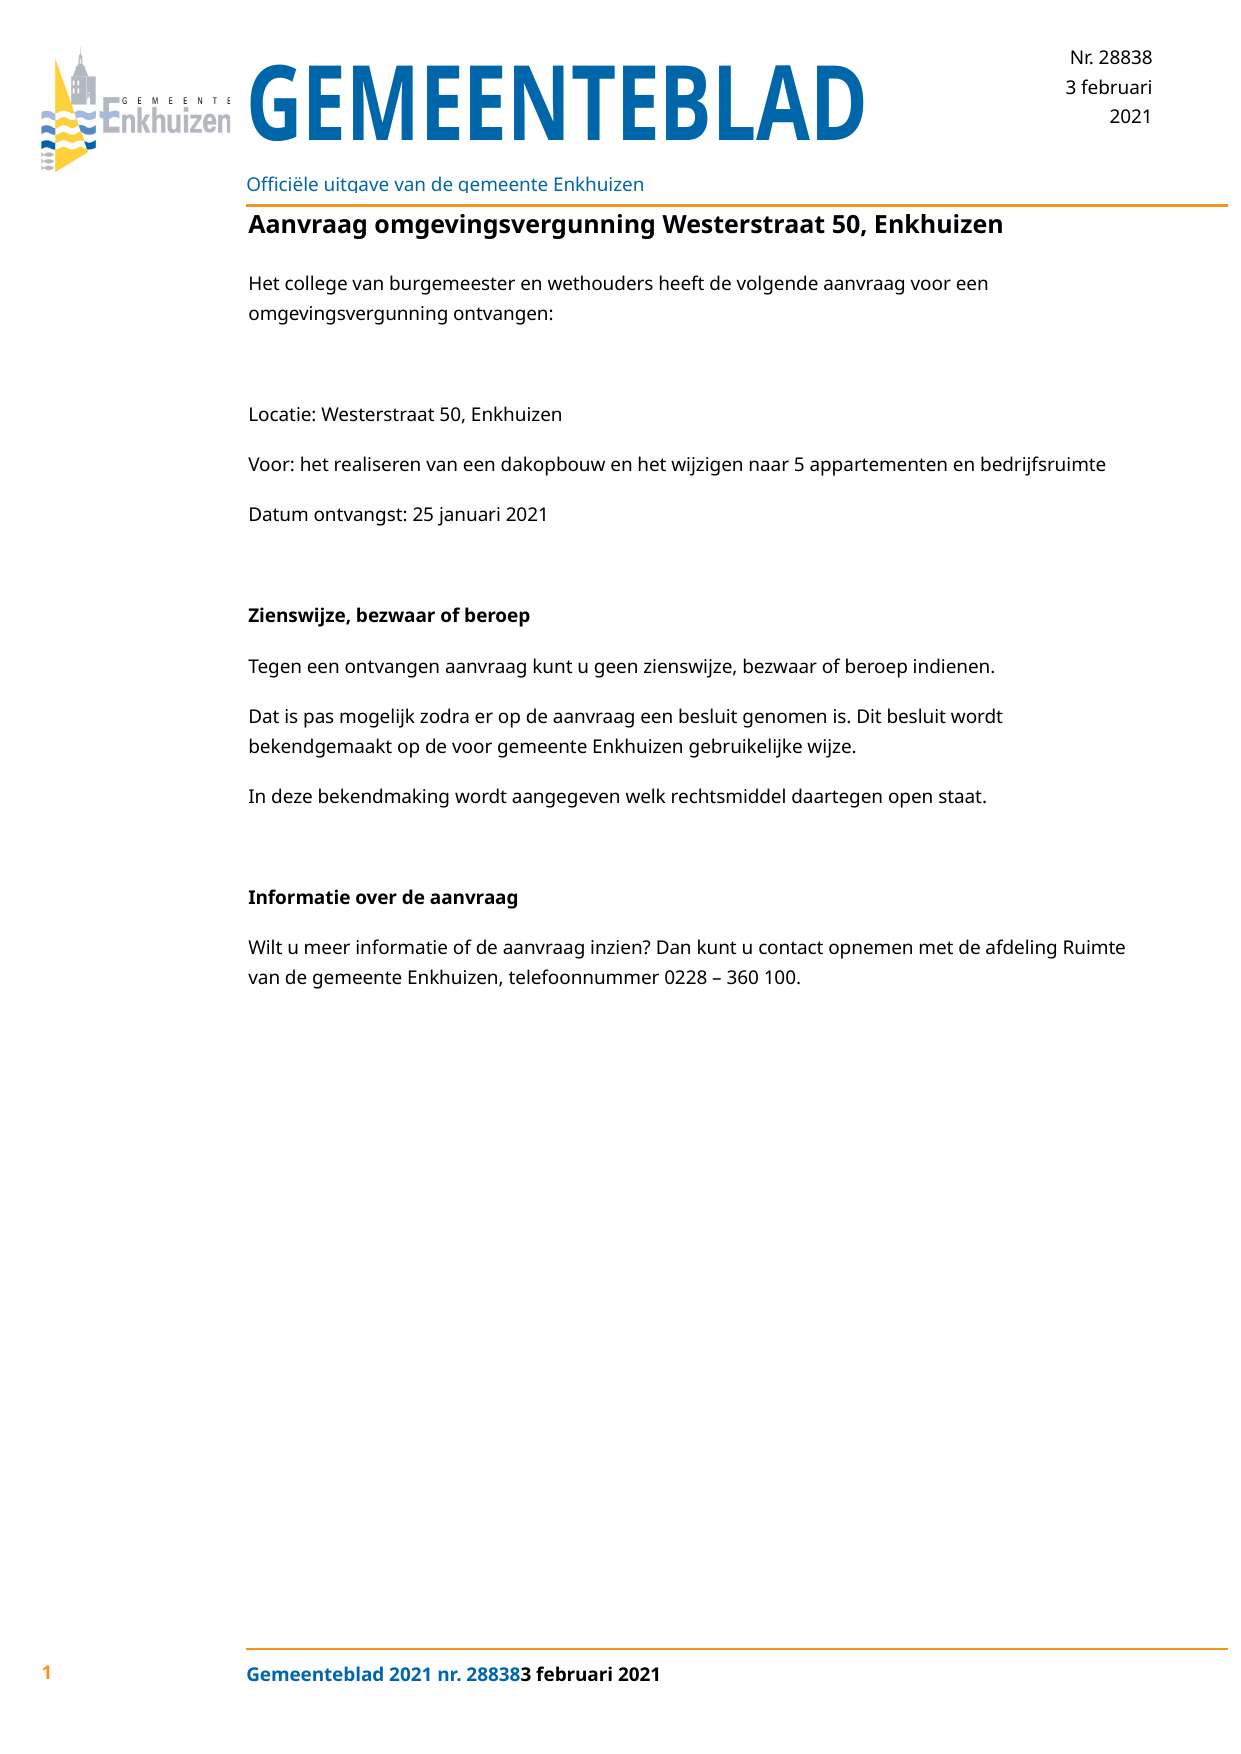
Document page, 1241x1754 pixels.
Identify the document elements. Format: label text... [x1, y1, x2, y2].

text In deze bekendmaking wordt aangegeven welk rechtsmiddel daartegen open staat. [248, 783, 1152, 809]
text Voor: het realiseren van een dakopbouw en het wijzigen naar 5 appartementen en bedrijfsruimte [248, 451, 1152, 477]
text Locatie: Westerstraat 50, Enkhuizen [248, 401, 1152, 426]
text Zienswijze, bezwaar of beroep [248, 602, 1152, 628]
text Aanvraag omgevingsvergunning Westerstraat 50, Enkhuizen [248, 207, 1152, 241]
text Informatie over de aanvraag [248, 884, 1152, 910]
picture [41, 47, 231, 172]
text Datum ontvangst: 25 januari 2021 [248, 502, 1152, 527]
text Dat is pas mogelijk zodra er op de aanvraag een besluit genomen is. Dit besluit wordt bekendgemaakt op de voor gemeente Enkhuizen gebruikelijke wijze. [248, 703, 1152, 758]
text Wilt u meer informatie of de aanvraag inzien? Dan kunt u contact opnemen met de afdeling Ruimte van de gemeente Enkhuizen, telefoonnummer 0228 – 360 100. [248, 934, 1152, 990]
text Tegen een ontvangen aanvraag kunt u geen zienswijze, bezwaar of beroep indienen. [248, 653, 1152, 678]
text Het college van burgemeester en wethouders heeft de volgende aanvraag voor een omgevingsvergunning ontvangen: [248, 270, 1152, 326]
